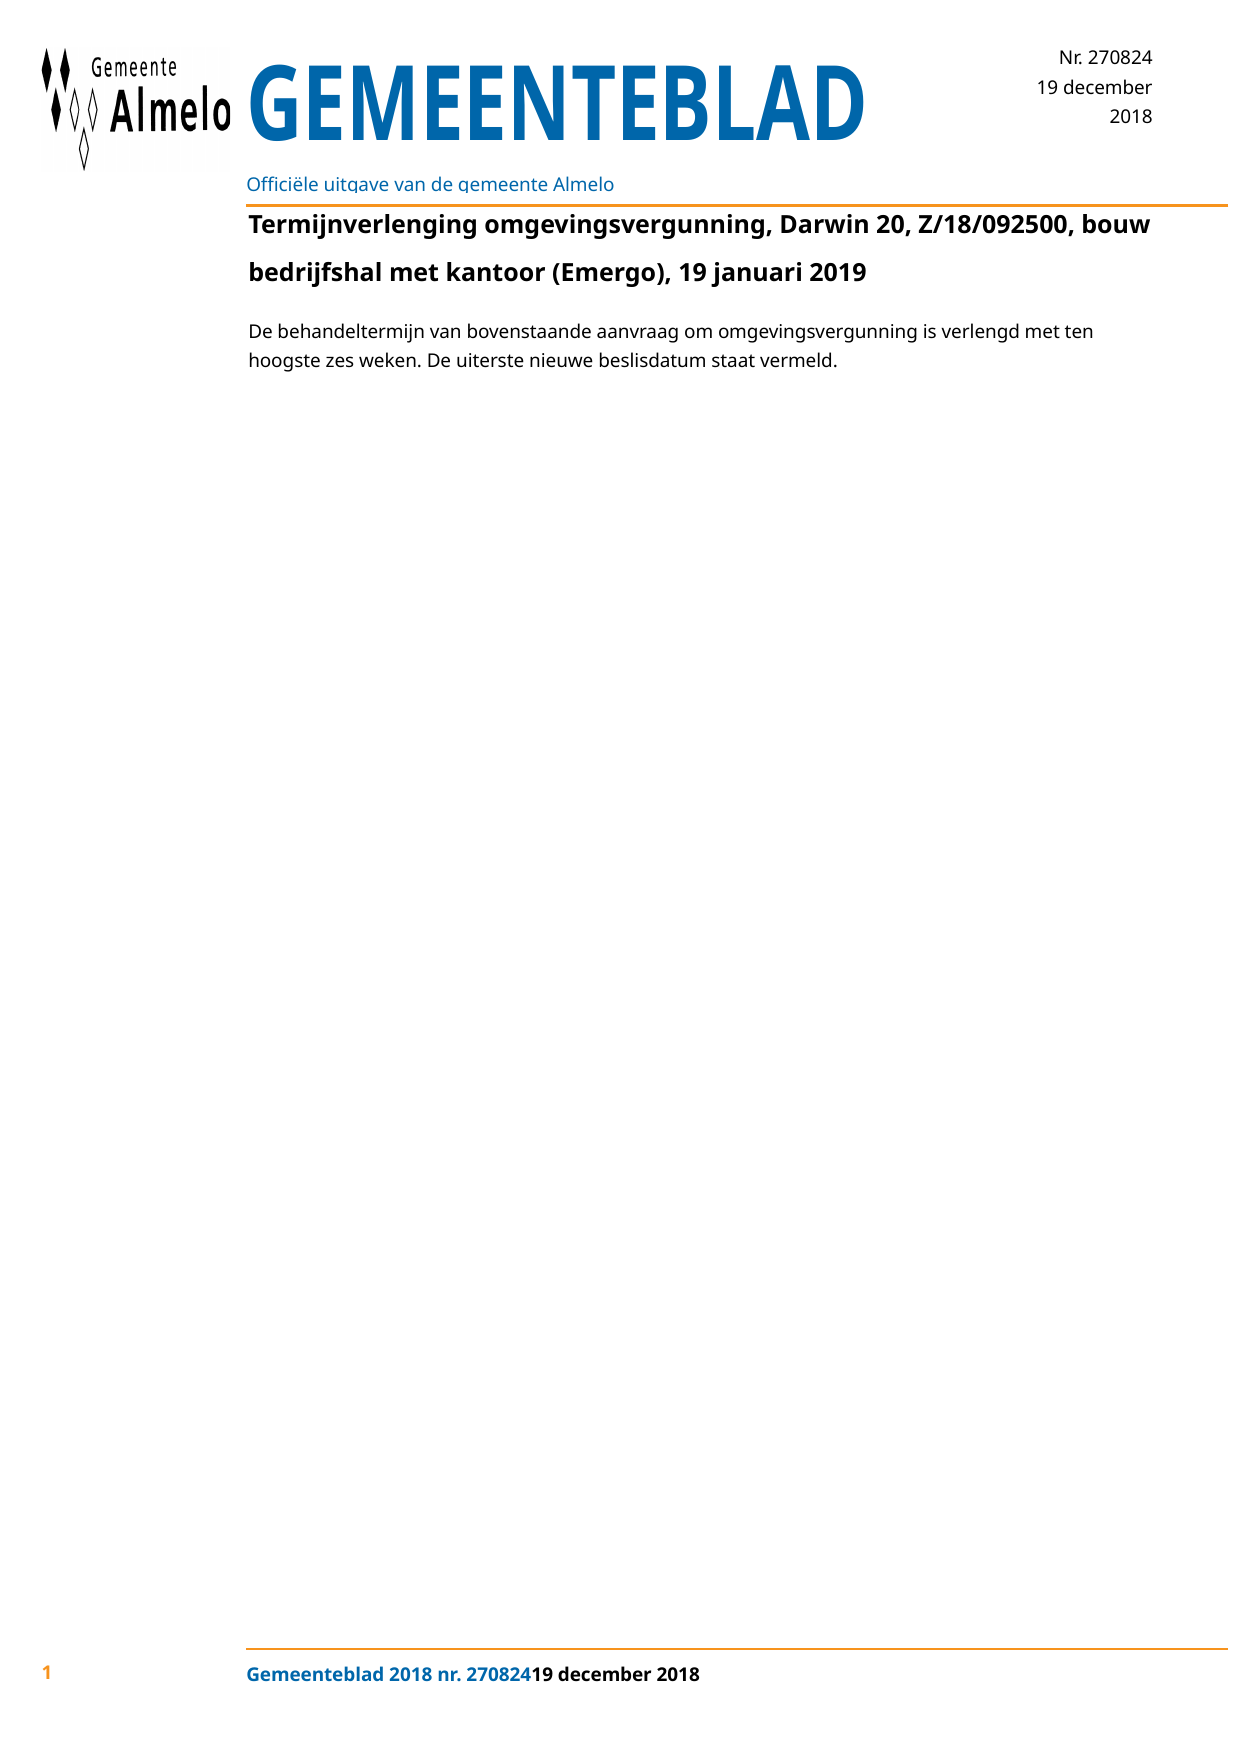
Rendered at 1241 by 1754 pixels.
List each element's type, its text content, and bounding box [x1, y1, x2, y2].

text Termijnverlenging omgevingsvergunning, Darwin 20, Z/18/092500, bouw bedrijfshal met kantoor (Emergo), 19 januari 2019 [248, 207, 1152, 288]
picture [41, 47, 231, 172]
text De behandeltermijn van bovenstaande aanvraag om omgevingsvergunning is verlengd met ten hoogste zes weken. De uiterste nieuwe beslisdatum staat vermeld. [248, 318, 1152, 373]
